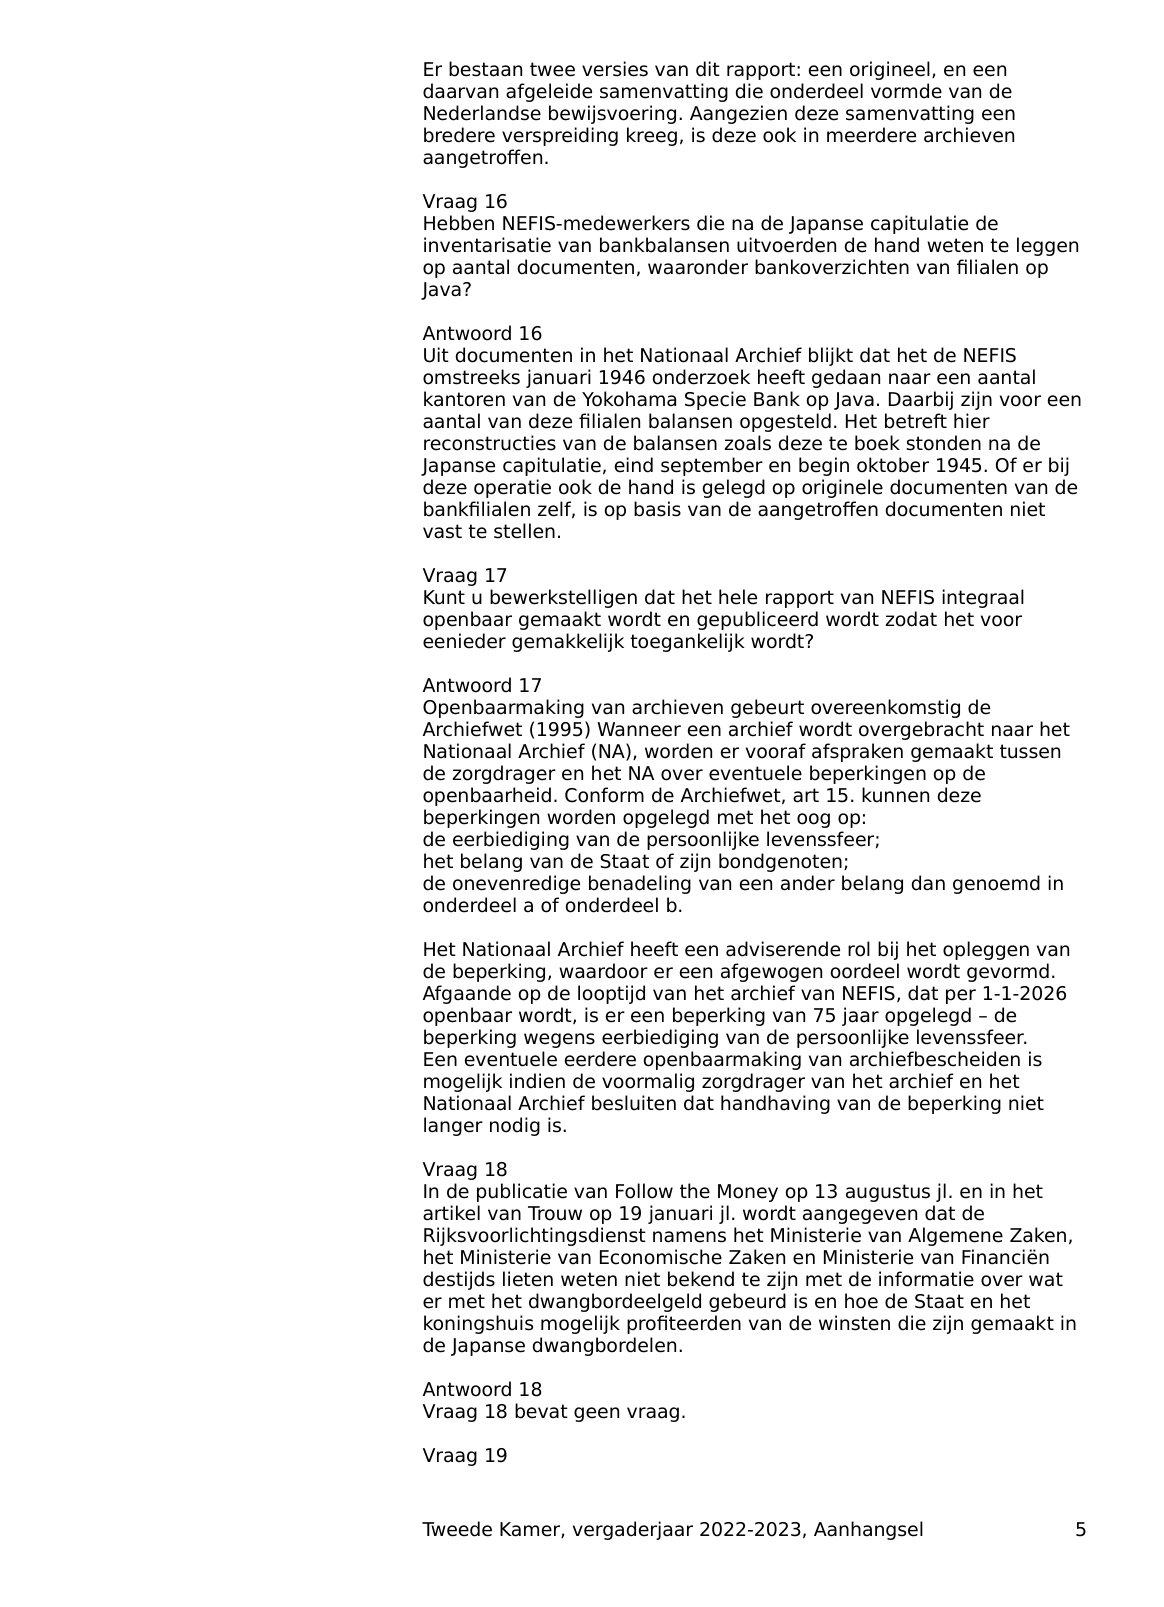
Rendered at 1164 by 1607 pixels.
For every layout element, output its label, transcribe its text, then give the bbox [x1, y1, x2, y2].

text Vraag 18 [422, 1159, 1087, 1181]
text In de publicatie van Follow the Money op 13 augustus jl. en in het artikel van Trouw op 19 januari jl. wordt aangegeven dat de Rijksvoorlichtingsdienst namens het Ministerie van Algemene Zaken, het Ministerie van Economische Zaken en Ministerie van Financiën destijds lieten weten niet bekend te zijn met de informatie over wat er met het dwangbordeelgeld gebeurd is en hoe de Staat en het koningshuis mogelijk profiteerden van de winsten die zijn gemaakt in de Japanse dwangbordelen. [422, 1181, 1087, 1357]
text Er bestaan twee versies van dit rapport: een origineel, en een daarvan afgeleide samenvatting die onderdeel vormde van de Nederlandse bewijsvoering. Aangezien deze samenvatting een bredere verspreiding kreeg, is deze ook in meerdere archieven aangetroffen. [422, 59, 1087, 169]
text Antwoord 16 [422, 323, 1087, 345]
text Openbaarmaking van archieven gebeurt overeenkomstig de Archiefwet (1995) Wanneer een archief wordt overgebracht naar het Nationaal Archief (NA), worden er vooraf afspraken gemaakt tussen de zorgdrager en het NA over eventuele beperkingen op de openbaarheid. Conform de Archiefwet, art 15. kunnen deze beperkingen worden opgelegd met het oog op: [422, 697, 1087, 829]
text Uit documenten in het Nationaal Archief blijkt dat het de NEFIS omstreeks januari 1946 onderzoek heeft gedaan naar een aantal kantoren van de Yokohama Specie Bank op Java. Daarbij zijn voor een aantal van deze filialen balansen opgesteld. Het betreft hier reconstructies van de balansen zoals deze te boek stonden na de Japanse capitulatie, eind september en begin oktober 1945. Of er bij deze operatie ook de hand is gelegd op originele documenten van de bankfilialen zelf, is op basis van de aangetroffen documenten niet vast te stellen. [422, 345, 1087, 543]
text de onevenredige benadeling van een ander belang dan genoemd in onderdeel a of onderdeel b. [422, 873, 1087, 917]
text Vraag 19 [422, 1445, 1087, 1467]
text Vraag 17 [422, 565, 1087, 587]
text Kunt u bewerkstelligen dat het hele rapport van NEFIS integraal openbaar gemaakt wordt en gepubliceerd wordt zodat het voor eenieder gemakkelijk toegankelijk wordt? [422, 587, 1087, 653]
text Een eventuele eerdere openbaarmaking van archiefbescheiden is mogelijk indien de voormalig zorgdrager van het archief en het Nationaal Archief besluiten dat handhaving van de beperking niet langer nodig is. [422, 1049, 1087, 1137]
text de eerbiediging van de persoonlijke levenssfeer; [422, 829, 1087, 851]
text Antwoord 18 [422, 1379, 1087, 1401]
text Antwoord 17 [422, 675, 1087, 697]
text het belang van de Staat of zijn bondgenoten; [422, 851, 1087, 873]
text Hebben NEFIS-medewerkers die na de Japanse capitulatie de inventarisatie van bankbalansen uitvoerden de hand weten te leggen op aantal documenten, waaronder bankoverzichten van filialen op Java? [422, 213, 1087, 301]
text Vraag 16 [422, 191, 1087, 213]
text Vraag 18 bevat geen vraag. [422, 1401, 1087, 1423]
text Het Nationaal Archief heeft een adviserende rol bij het opleggen van de beperking, waardoor er een afgewogen oordeel wordt gevormd. Afgaande op de looptijd van het archief van NEFIS, dat per 1-1-2026 openbaar wordt, is er een beperking van 75 jaar opgelegd – de beperking wegens eerbiediging van de persoonlijke levenssfeer. [422, 939, 1087, 1049]
